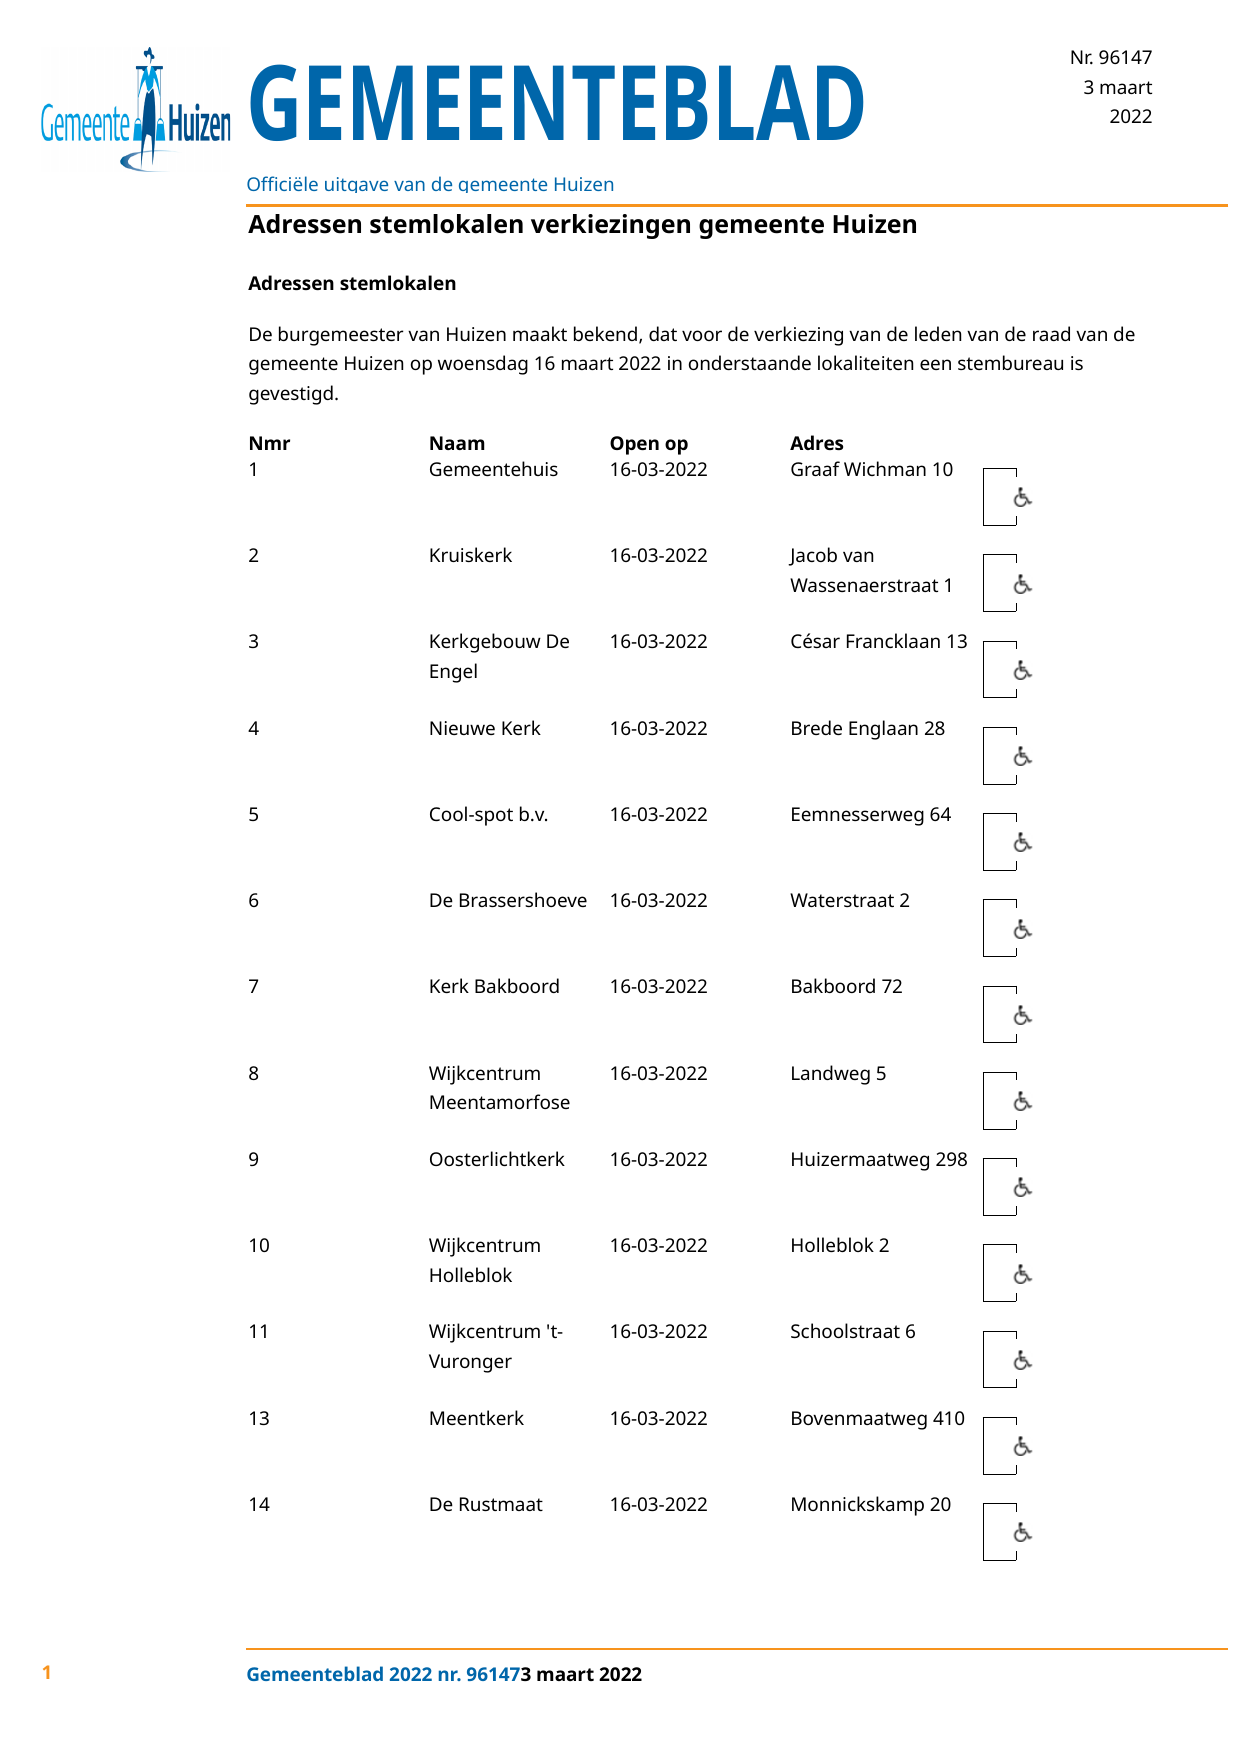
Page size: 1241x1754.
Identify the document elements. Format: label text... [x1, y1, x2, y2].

table_cell [984, 1379, 1016, 1387]
picture [991, 994, 1051, 1034]
table_cell 16-03-2022 [609, 1491, 790, 1577]
table_cell [971, 1340, 983, 1378]
table_cell 16-03-2022 [609, 801, 790, 887]
table_cell 16-03-2022 [609, 1060, 790, 1146]
table_cell [984, 1340, 991, 1378]
table_cell Holleblok 2 [790, 1233, 971, 1319]
table_cell [971, 974, 1152, 994]
table_cell Wijkcentrum Meentamorfose [429, 1060, 609, 1146]
table_cell Kruiskerk [429, 543, 609, 629]
table_cell Wijkcentrum Holleblok [429, 1233, 609, 1319]
table_cell [971, 1034, 1152, 1060]
table_header Open op [609, 430, 790, 456]
text Adressen stemlokalen [248, 270, 1152, 296]
table_cell [984, 1034, 1016, 1042]
table_cell Meentkerk [429, 1405, 609, 1491]
table_cell [971, 888, 1152, 974]
table_cell [971, 689, 1152, 715]
picture [991, 822, 1051, 861]
picture [991, 1339, 1051, 1379]
table_cell Schoolstraat 6 [790, 1319, 971, 1405]
picture [991, 908, 1051, 948]
text De burgemeester van Huizen maakt bekend, dat voor de verkiezing van de leden van de raad van de gemeente Huizen op woensdag 16 maart 2022 in onderstaande lokaliteiten een stembureau is gevestigd. [248, 321, 1152, 406]
table_cell [984, 995, 991, 1033]
picture [991, 649, 1051, 689]
table_cell Monnickskamp 20 [790, 1491, 971, 1577]
table_cell [984, 1332, 1016, 1339]
table_cell 16-03-2022 [609, 1319, 790, 1405]
picture [991, 735, 1051, 775]
table_cell [971, 629, 1152, 649]
table_cell 1 [248, 456, 429, 542]
table_cell 16-03-2022 [609, 629, 790, 715]
table_cell 3 [248, 629, 429, 715]
table_cell Bakboord 72 [790, 974, 971, 1060]
table_cell Oosterlichtkerk [429, 1146, 609, 1232]
table_cell [1051, 995, 1152, 1033]
table_cell Jacob van Wassenaerstraat 1 [790, 543, 971, 629]
table_cell 16-03-2022 [609, 1405, 790, 1491]
table_cell [1051, 1340, 1152, 1378]
table_cell Landweg 5 [790, 1060, 971, 1146]
table_cell [971, 456, 1152, 542]
table_header Naam [429, 430, 609, 456]
text Adressen stemlokalen verkiezingen gemeente Huizen [248, 207, 1152, 241]
table_cell 16-03-2022 [609, 456, 790, 542]
table_cell 9 [248, 1146, 429, 1232]
table_cell [971, 543, 1152, 629]
table_cell [971, 1319, 1152, 1339]
picture [991, 1425, 1051, 1465]
table_cell De Rustmaat [429, 1491, 609, 1577]
table_header Adres [790, 430, 971, 456]
table_cell Eemnesserweg 64 [790, 801, 971, 887]
picture [991, 1167, 1051, 1206]
picture [991, 477, 1051, 516]
table_cell 11 [248, 1319, 429, 1405]
picture [991, 1512, 1051, 1551]
table_cell 16-03-2022 [609, 888, 790, 974]
picture [991, 1253, 1051, 1293]
table_cell [971, 1405, 1152, 1491]
table_cell [971, 1379, 1152, 1405]
table_cell Graaf Wichman 10 [790, 456, 971, 542]
table_cell Gemeentehuis [429, 456, 609, 542]
table_cell 14 [248, 1491, 429, 1577]
table_cell [1051, 650, 1152, 688]
table_cell [971, 1060, 1152, 1146]
table_cell Cool-spot b.v. [429, 801, 609, 887]
table_cell Kerkgebouw De Engel [429, 629, 609, 715]
picture [991, 1080, 1051, 1120]
table_cell 4 [248, 715, 429, 801]
table_cell [971, 801, 1152, 887]
table_cell [971, 650, 983, 688]
table_header [971, 430, 1152, 456]
table_cell [984, 642, 1016, 649]
table_cell [971, 1491, 1152, 1577]
table_cell Huizermaatweg 298 [790, 1146, 971, 1232]
table_cell 16-03-2022 [609, 1146, 790, 1232]
table_cell 8 [248, 1060, 429, 1146]
table_cell Waterstraat 2 [790, 888, 971, 974]
table_cell [984, 650, 991, 688]
table_cell Nieuwe Kerk [429, 715, 609, 801]
table_cell 6 [248, 888, 429, 974]
table_cell César Francklaan 13 [790, 629, 971, 715]
table_cell Brede Englaan 28 [790, 715, 971, 801]
picture [991, 563, 1051, 603]
table_cell [971, 1146, 1152, 1232]
table_cell 16-03-2022 [609, 543, 790, 629]
table_cell 7 [248, 974, 429, 1060]
table_cell De Brassershoeve [429, 888, 609, 974]
table_cell [984, 689, 1016, 697]
table_cell 5 [248, 801, 429, 887]
table_cell Kerk Bakboord [429, 974, 609, 1060]
table_header Nmr [248, 430, 429, 456]
table_cell [971, 1233, 1152, 1319]
table_cell Bovenmaatweg 410 [790, 1405, 971, 1491]
table_cell 13 [248, 1405, 429, 1491]
table_cell Wijkcentrum 't-Vuronger [429, 1319, 609, 1405]
table_cell 16-03-2022 [609, 974, 790, 1060]
table_cell [971, 715, 1152, 801]
table_cell 16-03-2022 [609, 715, 790, 801]
table_cell 2 [248, 543, 429, 629]
table_cell [971, 995, 983, 1033]
picture [41, 47, 231, 172]
table_cell 10 [248, 1233, 429, 1319]
table_cell 16-03-2022 [609, 1233, 790, 1319]
table_cell [984, 987, 1016, 994]
